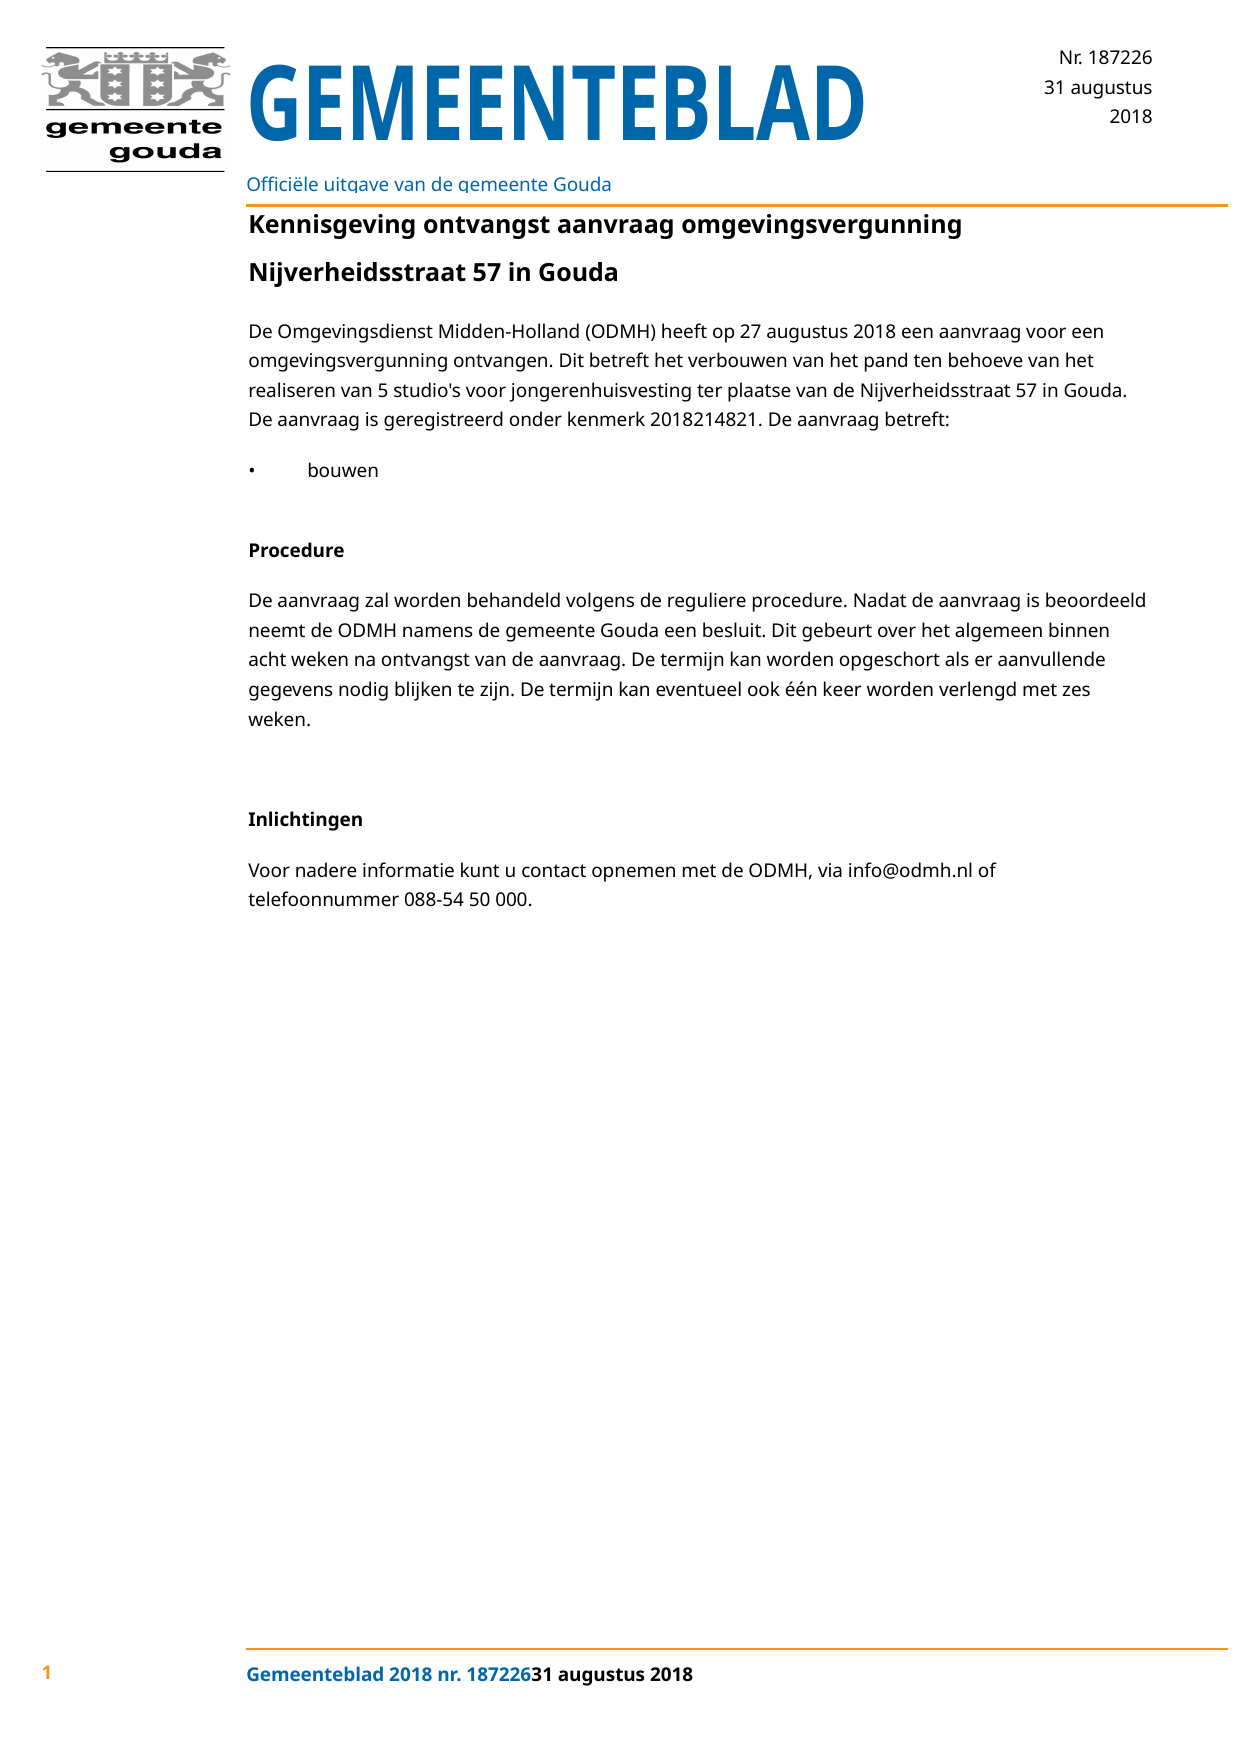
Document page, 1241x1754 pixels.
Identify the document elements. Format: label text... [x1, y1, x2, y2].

text De aanvraag zal worden behandeld volgens de reguliere procedure. Nadat de aanvraag is beoordeeld neemt de ODMH namens de gemeente Gouda een besluit. Dit gebeurt over het algemeen binnen acht weken na ontvangst van de aanvraag. De termijn kan worden opgeschort als er aanvullende gegevens nodig blijken te zijn. De termijn kan eventueel ook één keer worden verlengd met zes weken. [248, 587, 1152, 732]
text Procedure [248, 537, 1152, 563]
text Kennisgeving ontvangst aanvraag omgevingsvergunning Nijverheidsstraat 57 in Gouda [248, 207, 1152, 288]
picture [41, 47, 231, 172]
text De Omgevingsdienst Midden-Holland (ODMH) heeft op 27 augustus 2018 een aanvraag voor een omgevingsvergunning ontvangen. Dit betreft het verbouwen van het pand ten behoeve van het realiseren van 5 studio's voor jongerenhuisvesting ter plaatse van de Nijverheidsstraat 57 in Gouda. De aanvraag is geregistreerd onder kenmerk 2018214821. De aanvraag betreft: [248, 318, 1152, 432]
list bouwen [248, 457, 1152, 483]
text Inlichtingen [248, 807, 1152, 832]
text Voor nadere informatie kunt u contact opnemen met de ODMH, via info@odmh.nl of telefoonnummer 088-54 50 000. [248, 857, 1152, 912]
